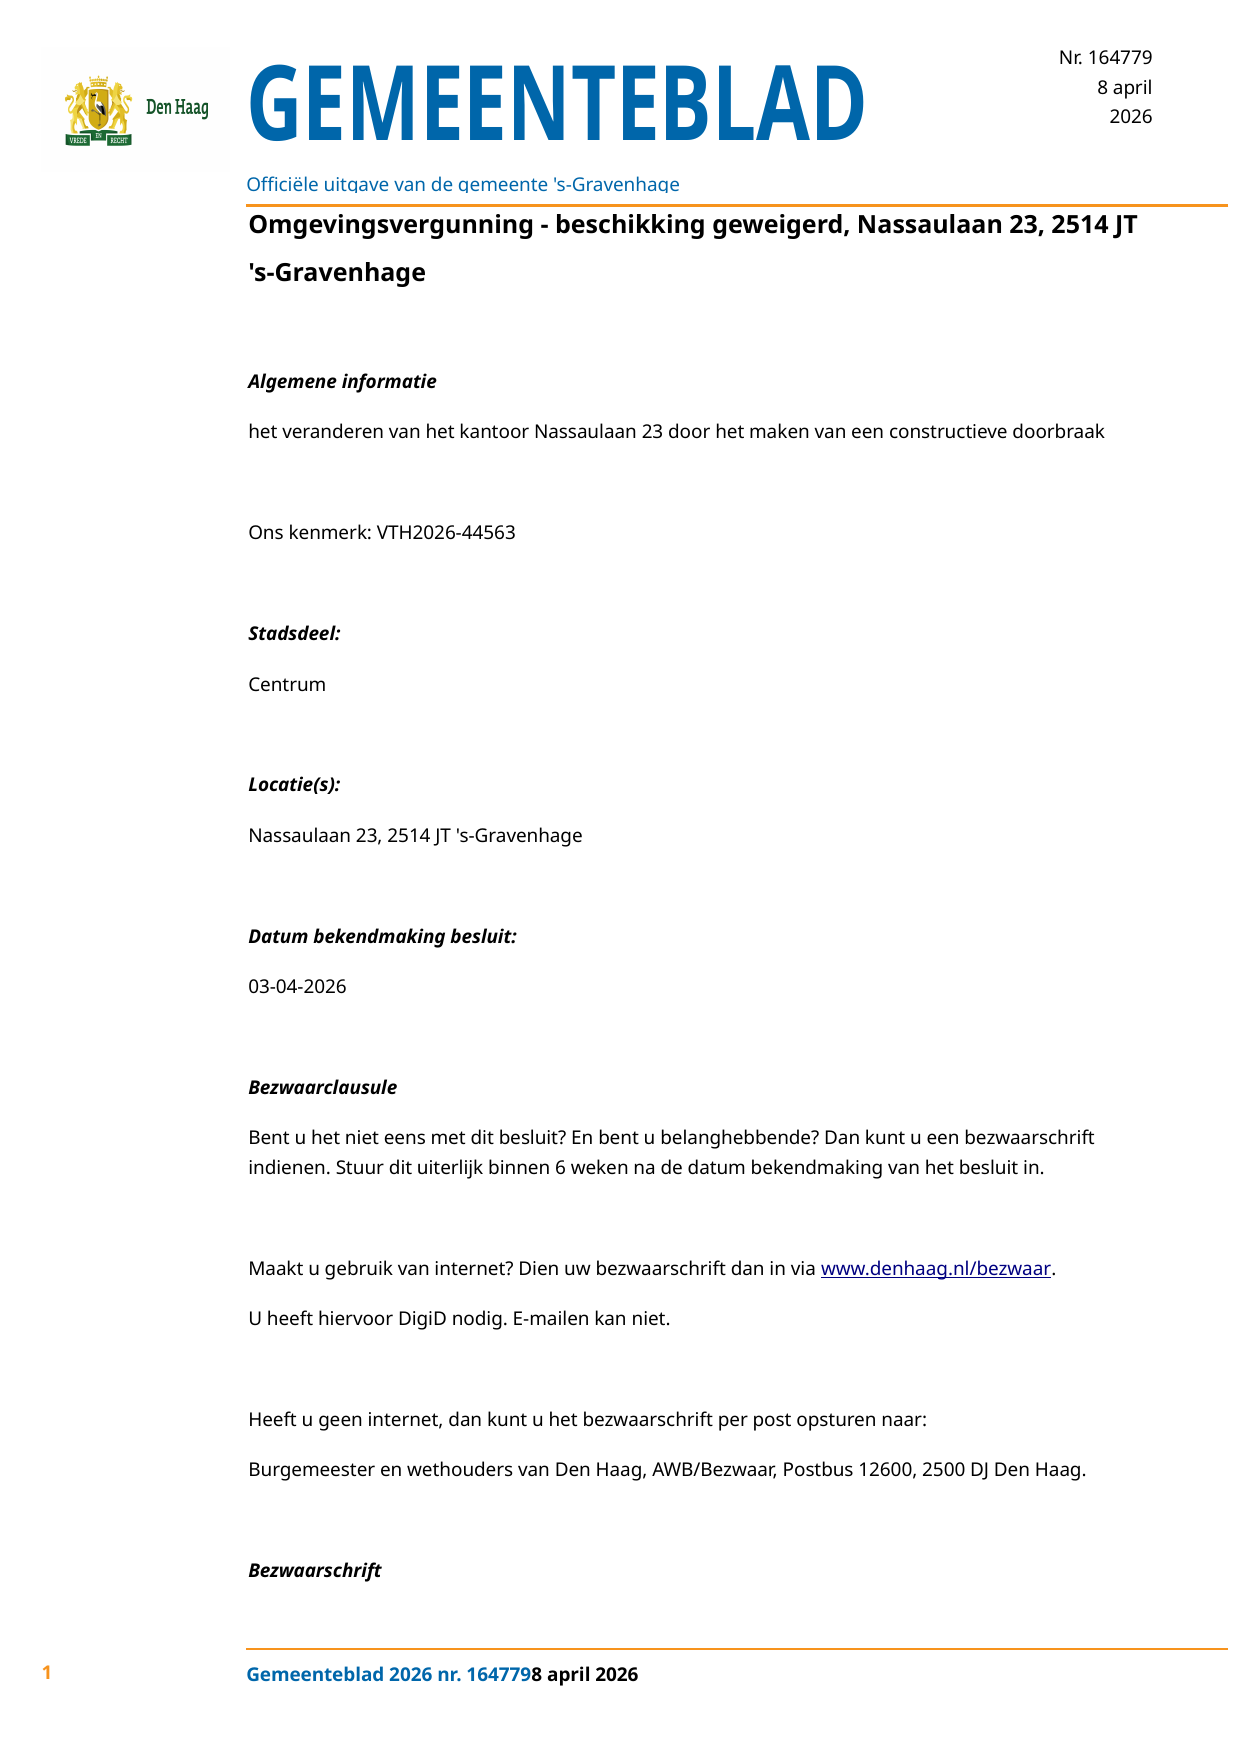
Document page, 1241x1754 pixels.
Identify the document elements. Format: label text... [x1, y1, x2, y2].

text Bent u het niet eens met dit besluit? En bent u belanghebbende? Dan kunt u een bezwaarschrift indienen. Stuur dit uiterlijk binnen 6 weken na de datum bekendmaking van het besluit in. [248, 1124, 1152, 1180]
text Algemene informatie [248, 368, 1152, 394]
text Maakt u gebruik van internet? Dien uw bezwaarschrift dan in via www.denhaag.nl/bezwaar. [248, 1255, 1152, 1281]
text Stadsdeel: [248, 620, 1152, 646]
text het veranderen van het kantoor Nassaulaan 23 door het maken van een constructieve doorbraak [248, 419, 1152, 444]
picture [41, 47, 231, 172]
text Heeft u geen internet, dan kunt u het bezwaarschrift per post opsturen naar: [248, 1406, 1152, 1432]
text Nassaulaan 23, 2514 JT 's-Gravenhage [248, 822, 1152, 848]
text Ons kenmerk: VTH2026-44563 [248, 519, 1152, 545]
text Omgevingsvergunning - beschikking geweigerd, Nassaulaan 23, 2514 JT 's-Gravenhage [248, 207, 1152, 288]
text Bezwaarclausule [248, 1074, 1152, 1100]
text Datum bekendmaking besluit: [248, 923, 1152, 949]
text Centrum [248, 671, 1152, 697]
text U heeft hiervoor DigiD nodig. E-mailen kan niet. [248, 1305, 1152, 1331]
text 03-04-2026 [248, 973, 1152, 999]
text Burgemeester en wethouders van Den Haag, AWB/Bezwaar, Postbus 12600, 2500 DJ Den Haag. [248, 1457, 1152, 1482]
text Bezwaarschrift [248, 1557, 1152, 1583]
text Locatie(s): [248, 772, 1152, 797]
